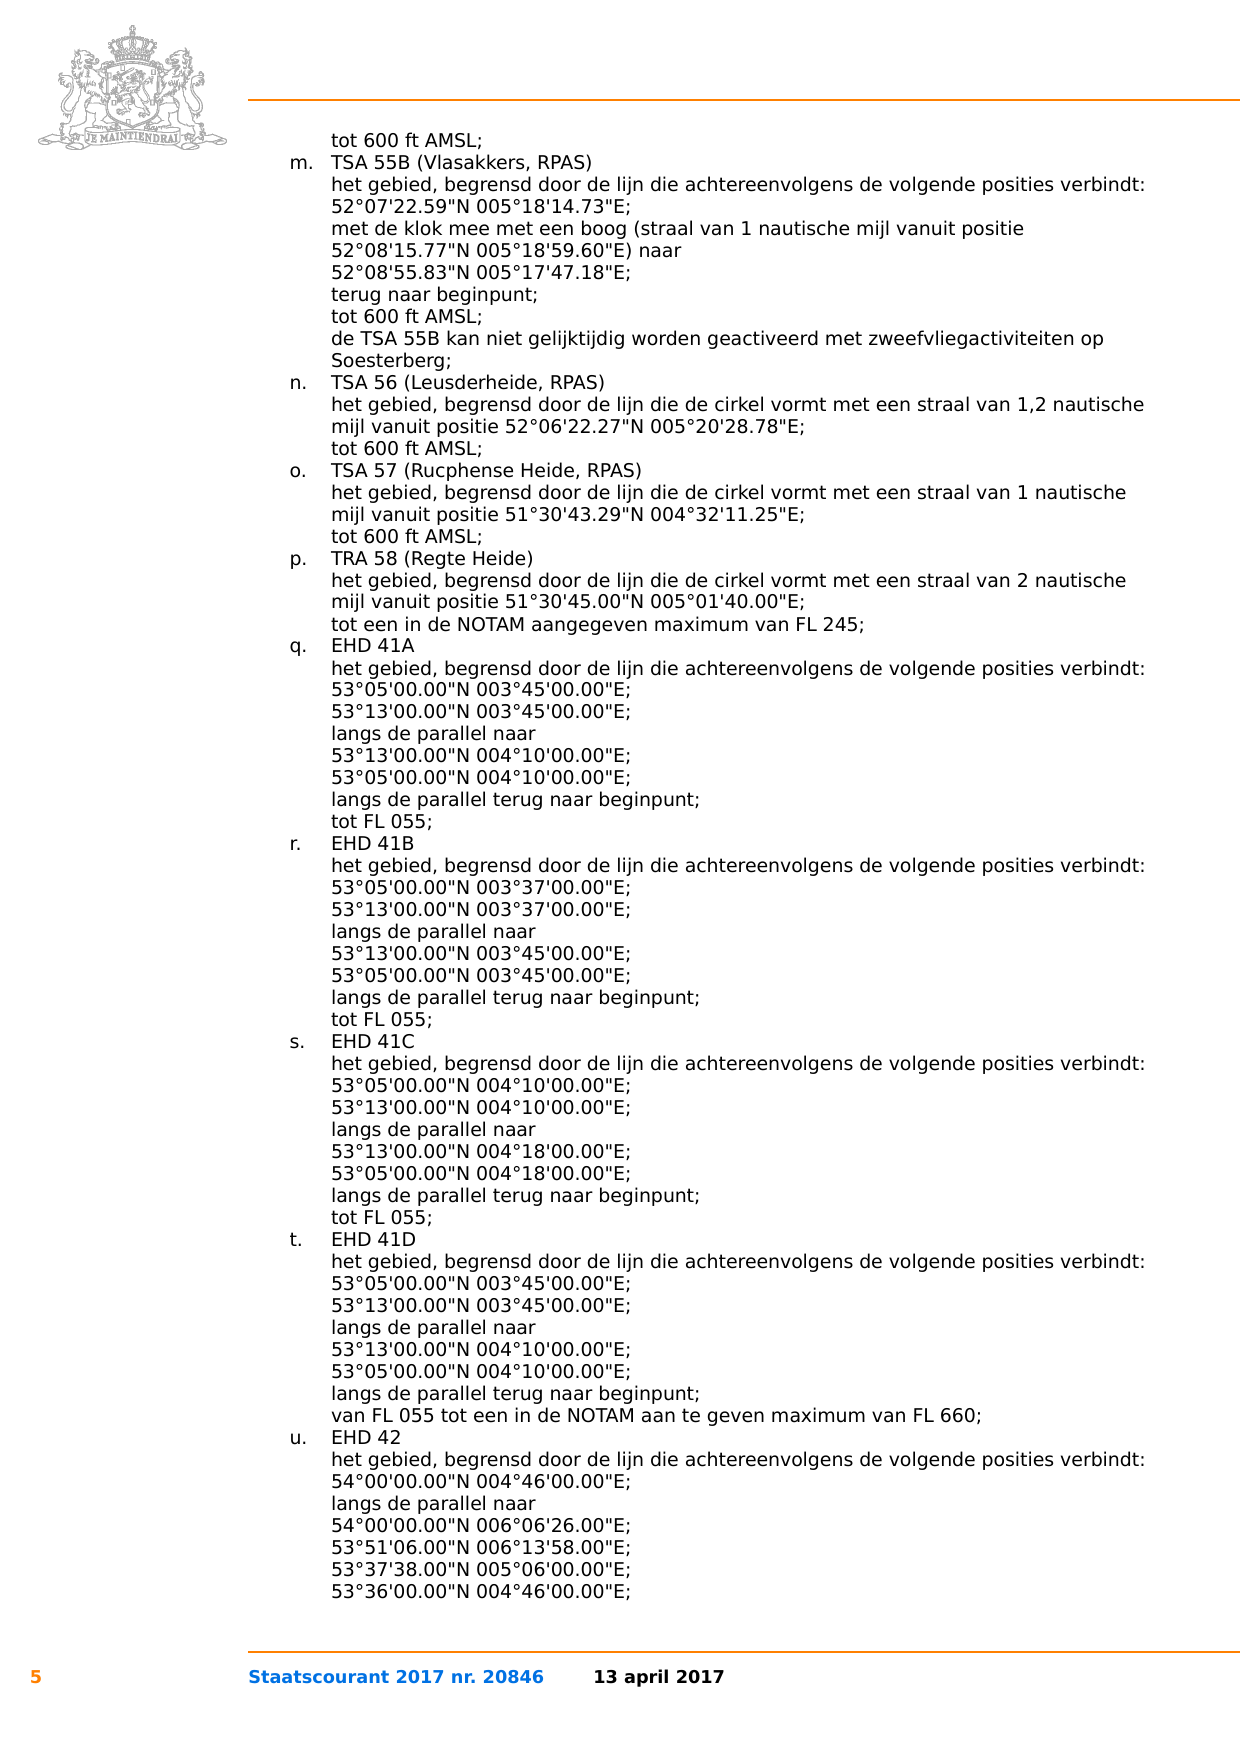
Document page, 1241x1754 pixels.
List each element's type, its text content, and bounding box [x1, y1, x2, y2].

text 53°05'00.00"N 004°10'00.00"E; [331, 767, 1163, 789]
text tot 600 ft AMSL; [331, 130, 1163, 152]
text langs de parallel terug naar beginpunt; [331, 1383, 1163, 1405]
text het gebied, begrensd door de lijn die achtereenvolgens de volgende posities verbindt: [331, 1053, 1163, 1075]
picture [38, 25, 227, 150]
text 53°05'00.00"N 004°10'00.00"E; [331, 1075, 1163, 1097]
text 53°05'00.00"N 003°37'00.00"E; [331, 877, 1163, 899]
text tot 600 ft AMSL; [331, 526, 1163, 547]
text 53°13'00.00"N 003°45'00.00"E; [331, 701, 1163, 723]
text 53°05'00.00"N 003°45'00.00"E; [331, 965, 1163, 987]
text langs de parallel naar [331, 723, 1163, 745]
text 54°00'00.00"N 004°46'00.00"E; [331, 1471, 1163, 1493]
text het gebied, begrensd door de lijn die achtereenvolgens de volgende posities verbindt: [331, 174, 1163, 196]
text 53°13'00.00"N 004°10'00.00"E; [331, 745, 1163, 767]
text de TSA 55B kan niet gelijktijdig worden geactiveerd met zweefvliegactiviteiten op Soesterberg; [331, 328, 1163, 372]
text tot 600 ft AMSL; [331, 306, 1163, 328]
text 53°05'00.00"N 003°45'00.00"E; [331, 679, 1163, 701]
text langs de parallel naar [331, 1119, 1163, 1141]
text 52°08'55.83"N 005°17'47.18"E; [331, 262, 1163, 284]
text q. EHD 41A [289, 635, 1163, 657]
text 53°13'00.00"N 004°10'00.00"E; [331, 1339, 1163, 1361]
text langs de parallel terug naar beginpunt; [331, 789, 1163, 811]
text het gebied, begrensd door de lijn die achtereenvolgens de volgende posities verbindt: [331, 1251, 1163, 1273]
text van FL 055 tot een in de NOTAM aan te geven maximum van FL 660; [331, 1405, 1163, 1427]
text 53°13'00.00"N 003°45'00.00"E; [331, 943, 1163, 965]
text het gebied, begrensd door de lijn die achtereenvolgens de volgende posities verbindt: [331, 657, 1163, 679]
text u. EHD 42 [289, 1427, 1163, 1449]
text tot FL 055; [331, 1009, 1163, 1031]
text het gebied, begrensd door de lijn die de cirkel vormt met een straal van 2 nautische mijl vanuit positie 51°30'45.00"N 005°01'40.00"E; [331, 569, 1163, 613]
text tot FL 055; [331, 1207, 1163, 1229]
text het gebied, begrensd door de lijn die de cirkel vormt met een straal van 1 nautische mijl vanuit positie 51°30'43.29"N 004°32'11.25"E; [331, 482, 1163, 526]
text het gebied, begrensd door de lijn die de cirkel vormt met een straal van 1,2 nautische mijl vanuit positie 52°06'22.27"N 005°20'28.78"E; [331, 394, 1163, 438]
text n. TSA 56 (Leusderheide, RPAS) [289, 372, 1163, 394]
text 53°05'00.00"N 004°18'00.00"E; [331, 1163, 1163, 1185]
text tot FL 055; [331, 811, 1163, 833]
text tot een in de NOTAM aangegeven maximum van FL 245; [331, 613, 1163, 635]
text langs de parallel naar [331, 1493, 1163, 1514]
text 53°37'38.00"N 005°06'00.00"E; [331, 1558, 1163, 1581]
text 53°51'06.00"N 006°13'58.00"E; [331, 1537, 1163, 1558]
text met de klok mee met een boog (straal van 1 nautische mijl vanuit positie 52°08'15.77"N 005°18'59.60"E) naar [331, 218, 1163, 262]
text langs de parallel terug naar beginpunt; [331, 987, 1163, 1009]
text m. TSA 55B (Vlasakkers, RPAS) [289, 152, 1163, 174]
text het gebied, begrensd door de lijn die achtereenvolgens de volgende posities verbindt: [331, 1449, 1163, 1471]
text 53°05'00.00"N 003°45'00.00"E; [331, 1273, 1163, 1295]
text r. EHD 41B [289, 833, 1163, 855]
text 53°13'00.00"N 004°18'00.00"E; [331, 1141, 1163, 1163]
text 53°36'00.00"N 004°46'00.00"E; [331, 1581, 1163, 1602]
text t. EHD 41D [289, 1229, 1163, 1251]
text 54°00'00.00"N 006°06'26.00"E; [331, 1514, 1163, 1537]
text 53°05'00.00"N 004°10'00.00"E; [331, 1361, 1163, 1383]
text langs de parallel terug naar beginpunt; [331, 1185, 1163, 1207]
text langs de parallel naar [331, 921, 1163, 943]
text 53°13'00.00"N 004°10'00.00"E; [331, 1097, 1163, 1119]
text terug naar beginpunt; [331, 284, 1163, 306]
text s. EHD 41C [289, 1031, 1163, 1053]
text o. TSA 57 (Rucphense Heide, RPAS) [289, 459, 1163, 482]
text 53°13'00.00"N 003°37'00.00"E; [331, 899, 1163, 921]
text het gebied, begrensd door de lijn die achtereenvolgens de volgende posities verbindt: [331, 855, 1163, 877]
text tot 600 ft AMSL; [331, 438, 1163, 459]
text 53°13'00.00"N 003°45'00.00"E; [331, 1295, 1163, 1317]
text langs de parallel naar [331, 1317, 1163, 1339]
text p. TRA 58 (Regte Heide) [289, 547, 1163, 569]
text 52°07'22.59"N 005°18'14.73"E; [331, 196, 1163, 218]
